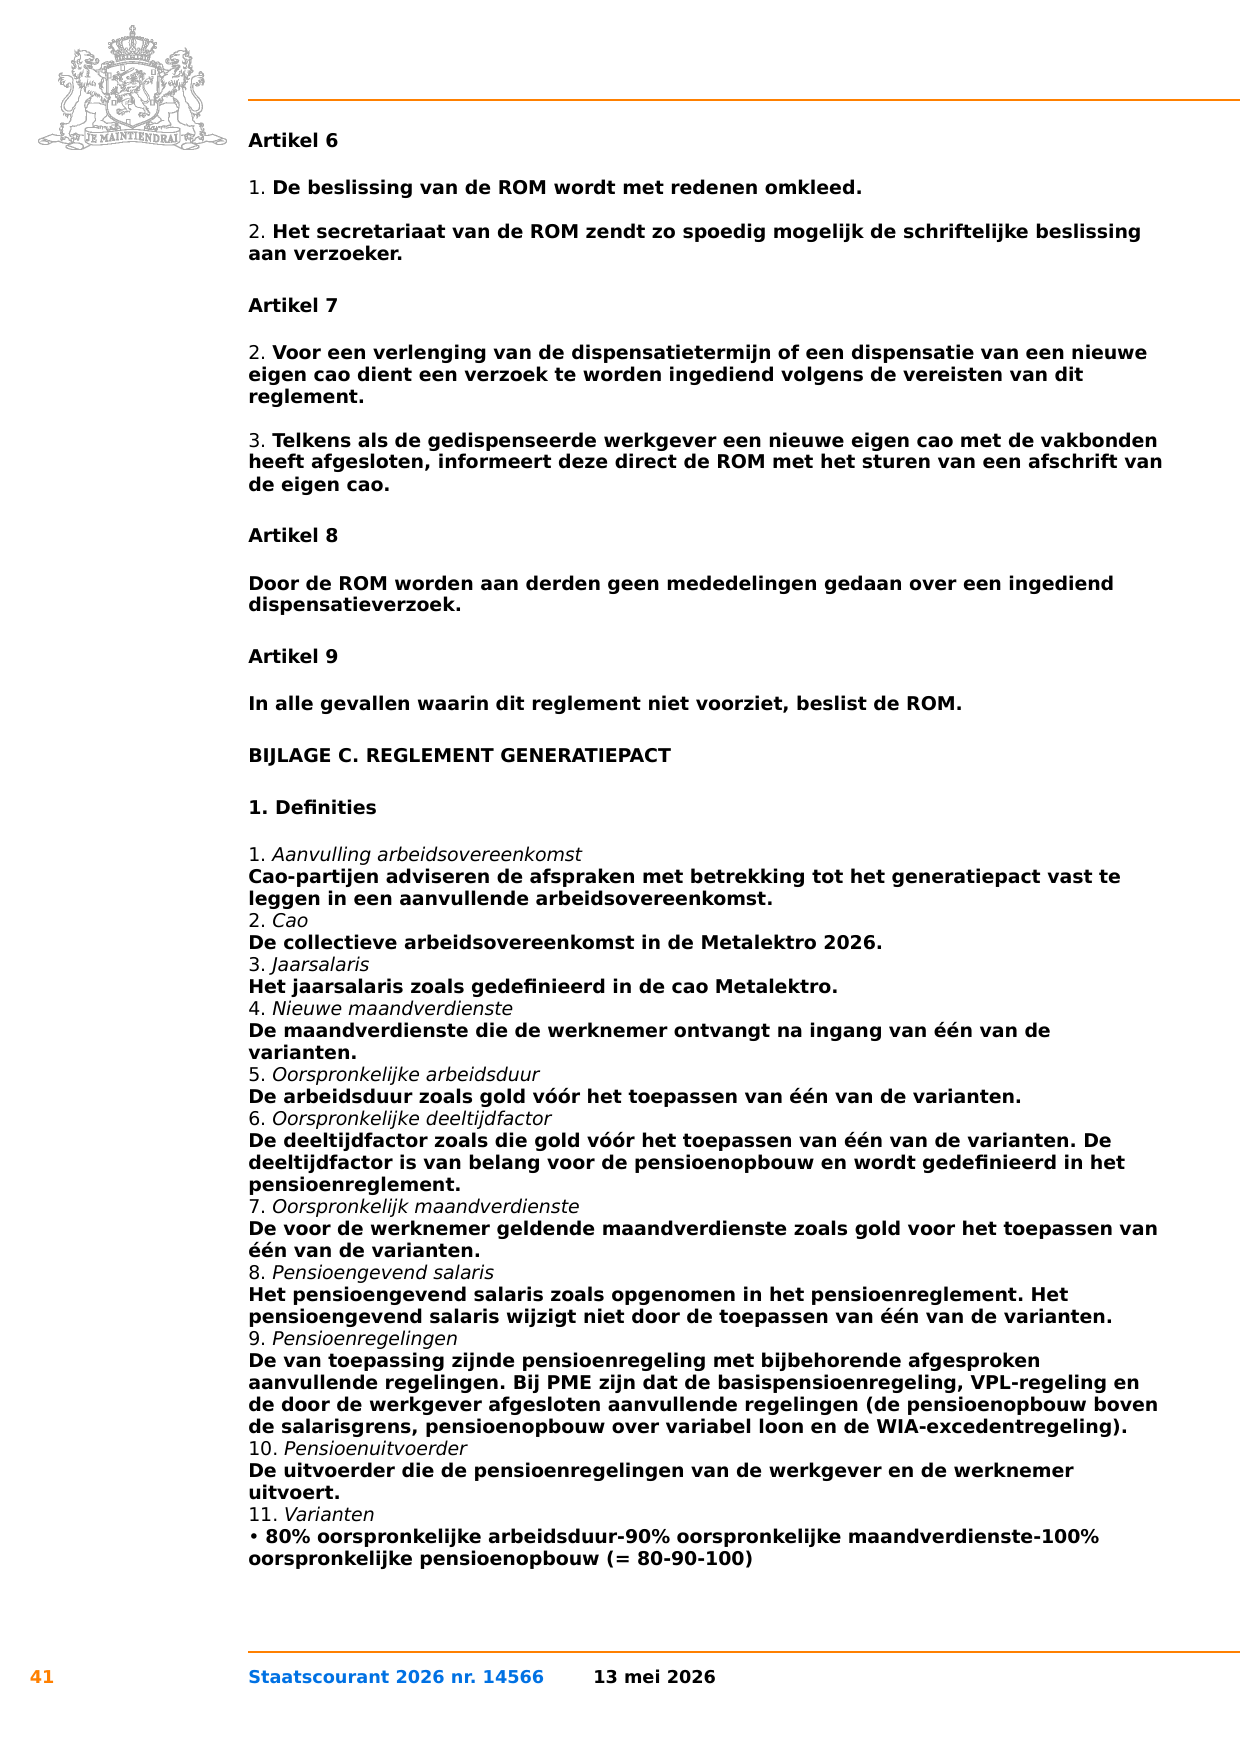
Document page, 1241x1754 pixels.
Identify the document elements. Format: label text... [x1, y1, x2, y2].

text Door de ROM worden aan derden geen mededelingen gedaan over een ingediend dispensatieverzoek. [248, 572, 1163, 616]
text 1. De beslissing van de ROM wordt met redenen omkleed. [248, 177, 1163, 199]
subtitle Artikel 9 [248, 646, 1163, 668]
text In alle gevallen waarin dit reglement niet voorziet, beslist de ROM. [248, 693, 1163, 715]
text 9. Pensioenregelingen [248, 1328, 1163, 1350]
text 4. Nieuwe maandverdienste [248, 998, 1163, 1020]
text 8. Pensioengevend salaris [248, 1262, 1163, 1284]
text 5. Oorspronkelijke arbeidsduur [248, 1064, 1163, 1086]
text 2. Cao [248, 910, 1163, 932]
text 2. Voor een verlenging van de dispensatietermijn of een dispensatie van een nieuwe eigen cao dient een verzoek te worden ingediend volgens de vereisten van dit reglement. [248, 342, 1163, 408]
text 6. Oorspronkelijke deeltijdfactor [248, 1108, 1163, 1130]
text Het pensioengevend salaris zoals opgenomen in het pensioenreglement. Het pensioengevend salaris wijzigt niet door de toepassen van één van de varianten. [248, 1284, 1163, 1328]
text De deeltijdfactor zoals die gold vóór het toepassen van één van de varianten. De deeltijdfactor is van belang voor de pensioenopbouw en wordt gedefinieerd in het pensioenreglement. [248, 1130, 1163, 1196]
text De van toepassing zijnde pensioenregeling met bijbehorende afgesproken aanvullende regelingen. Bij PME zijn dat de basispensioenregeling, VPL-regeling en de door de werkgever afgesloten aanvullende regelingen (de pensioenopbouw boven de salarisgrens, pensioenopbouw over variabel loon en de WIA-excedentregeling). [248, 1350, 1163, 1438]
text De arbeidsduur zoals gold vóór het toepassen van één van de varianten. [248, 1086, 1163, 1108]
text De collectieve arbeidsovereenkomst in de Metalektro 2026. [248, 932, 1163, 954]
text De voor de werknemer geldende maandverdienste zoals gold voor het toepassen van één van de varianten. [248, 1218, 1163, 1262]
text De maandverdienste die de werknemer ontvangt na ingang van één van de varianten. [248, 1020, 1163, 1064]
text 7. Oorspronkelijk maandverdienste [248, 1196, 1163, 1218]
text De uitvoerder die de pensioenregelingen van de werkgever en de werknemer uitvoert. [248, 1460, 1163, 1504]
text 1. Aanvulling arbeidsovereenkomst [248, 844, 1163, 866]
subtitle Artikel 8 [248, 525, 1163, 547]
picture [38, 25, 227, 150]
subtitle BIJLAGE C. REGLEMENT GENERATIEPACT [248, 745, 1163, 767]
text 11. Varianten [248, 1504, 1163, 1526]
subtitle Artikel 6 [248, 130, 1163, 152]
text 3. Telkens als de gedispenseerde werkgever een nieuwe eigen cao met de vakbonden heeft afgesloten, informeert deze direct de ROM met het sturen van een afschrift van de eigen cao. [248, 429, 1163, 495]
text 10. Pensioenuitvoerder [248, 1438, 1163, 1460]
text Cao-partijen adviseren de afspraken met betrekking tot het generatiepact vast te leggen in een aanvullende arbeidsovereenkomst. [248, 866, 1163, 910]
text 2. Het secretariaat van de ROM zendt zo spoedig mogelijk de schriftelijke beslissing aan verzoeker. [248, 221, 1163, 265]
text 3. Jaarsalaris [248, 954, 1163, 976]
text Het jaarsalaris zoals gedefinieerd in de cao Metalektro. [248, 976, 1163, 998]
text • 80% oorspronkelijke arbeidsduur-90% oorspronkelijke maandverdienste-100% oorspronkelijke pensioenopbouw (= 80-90-100) [248, 1526, 1163, 1569]
subtitle Artikel 7 [248, 295, 1163, 317]
subtitle 1. Definities [248, 797, 1163, 819]
